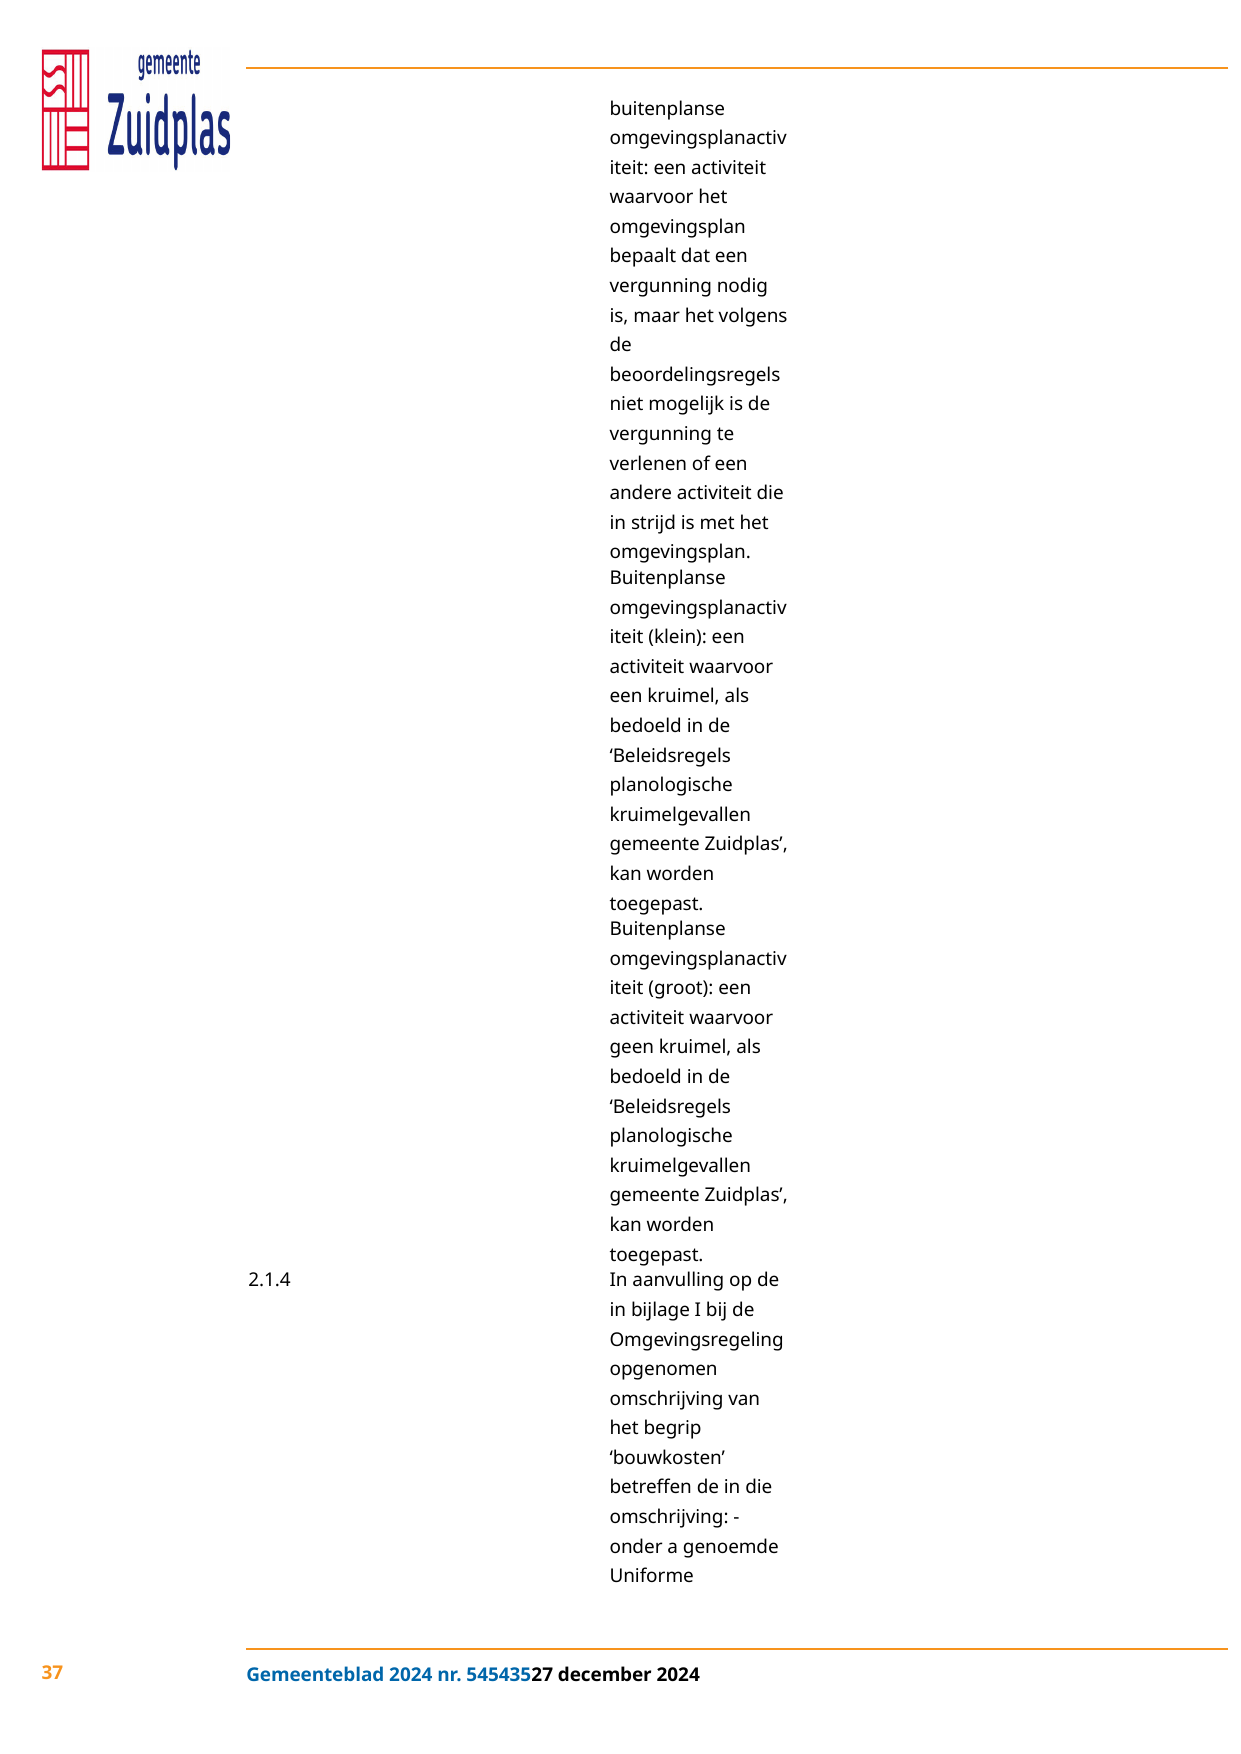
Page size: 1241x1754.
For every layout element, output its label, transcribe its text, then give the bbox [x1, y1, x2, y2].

table_cell [429, 95, 609, 564]
table_cell [429, 915, 609, 1267]
table_cell [790, 564, 971, 915]
table_cell [971, 915, 1152, 1267]
table_cell [790, 1267, 971, 1588]
table_cell [248, 564, 429, 915]
table_cell [971, 95, 1152, 564]
picture [41, 47, 231, 172]
table_cell [248, 95, 429, 564]
table_cell In aanvulling op de in bijlage I bij de Omgevingsregeling opgenomen omschrijving van het begrip ‘bouwkosten’ betreffen de in die omschrijving: - onder a genoemde Uniforme [609, 1267, 790, 1588]
table_cell [429, 1267, 609, 1588]
table_cell buitenplanse omgevingsplanactiviteit: een activiteit waarvoor het omgevingsplan bepaalt dat een vergunning nodig is, maar het volgens de beoordelingsregels niet mogelijk is de vergunning te verlenen of een andere activiteit die in strijd is met het omgevingsplan. [609, 95, 790, 564]
table_cell [790, 915, 971, 1267]
table_cell [971, 564, 1152, 915]
table_cell [248, 915, 429, 1267]
table_cell 2.1.4 [248, 1267, 429, 1588]
table_cell [429, 564, 609, 915]
table_cell [971, 1267, 1152, 1588]
table_cell Buitenplanse omgevingsplanactiviteit (klein): een activiteit waarvoor een kruimel, als bedoeld in de ‘Beleidsregels planologische kruimelgevallen gemeente Zuidplas’, kan worden toegepast. [609, 564, 790, 915]
table_cell [790, 95, 971, 564]
table_cell Buitenplanse omgevingsplanactiviteit (groot): een activiteit waarvoor geen kruimel, als bedoeld in de ‘Beleidsregels planologische kruimelgevallen gemeente Zuidplas’, kan worden toegepast. [609, 915, 790, 1267]
